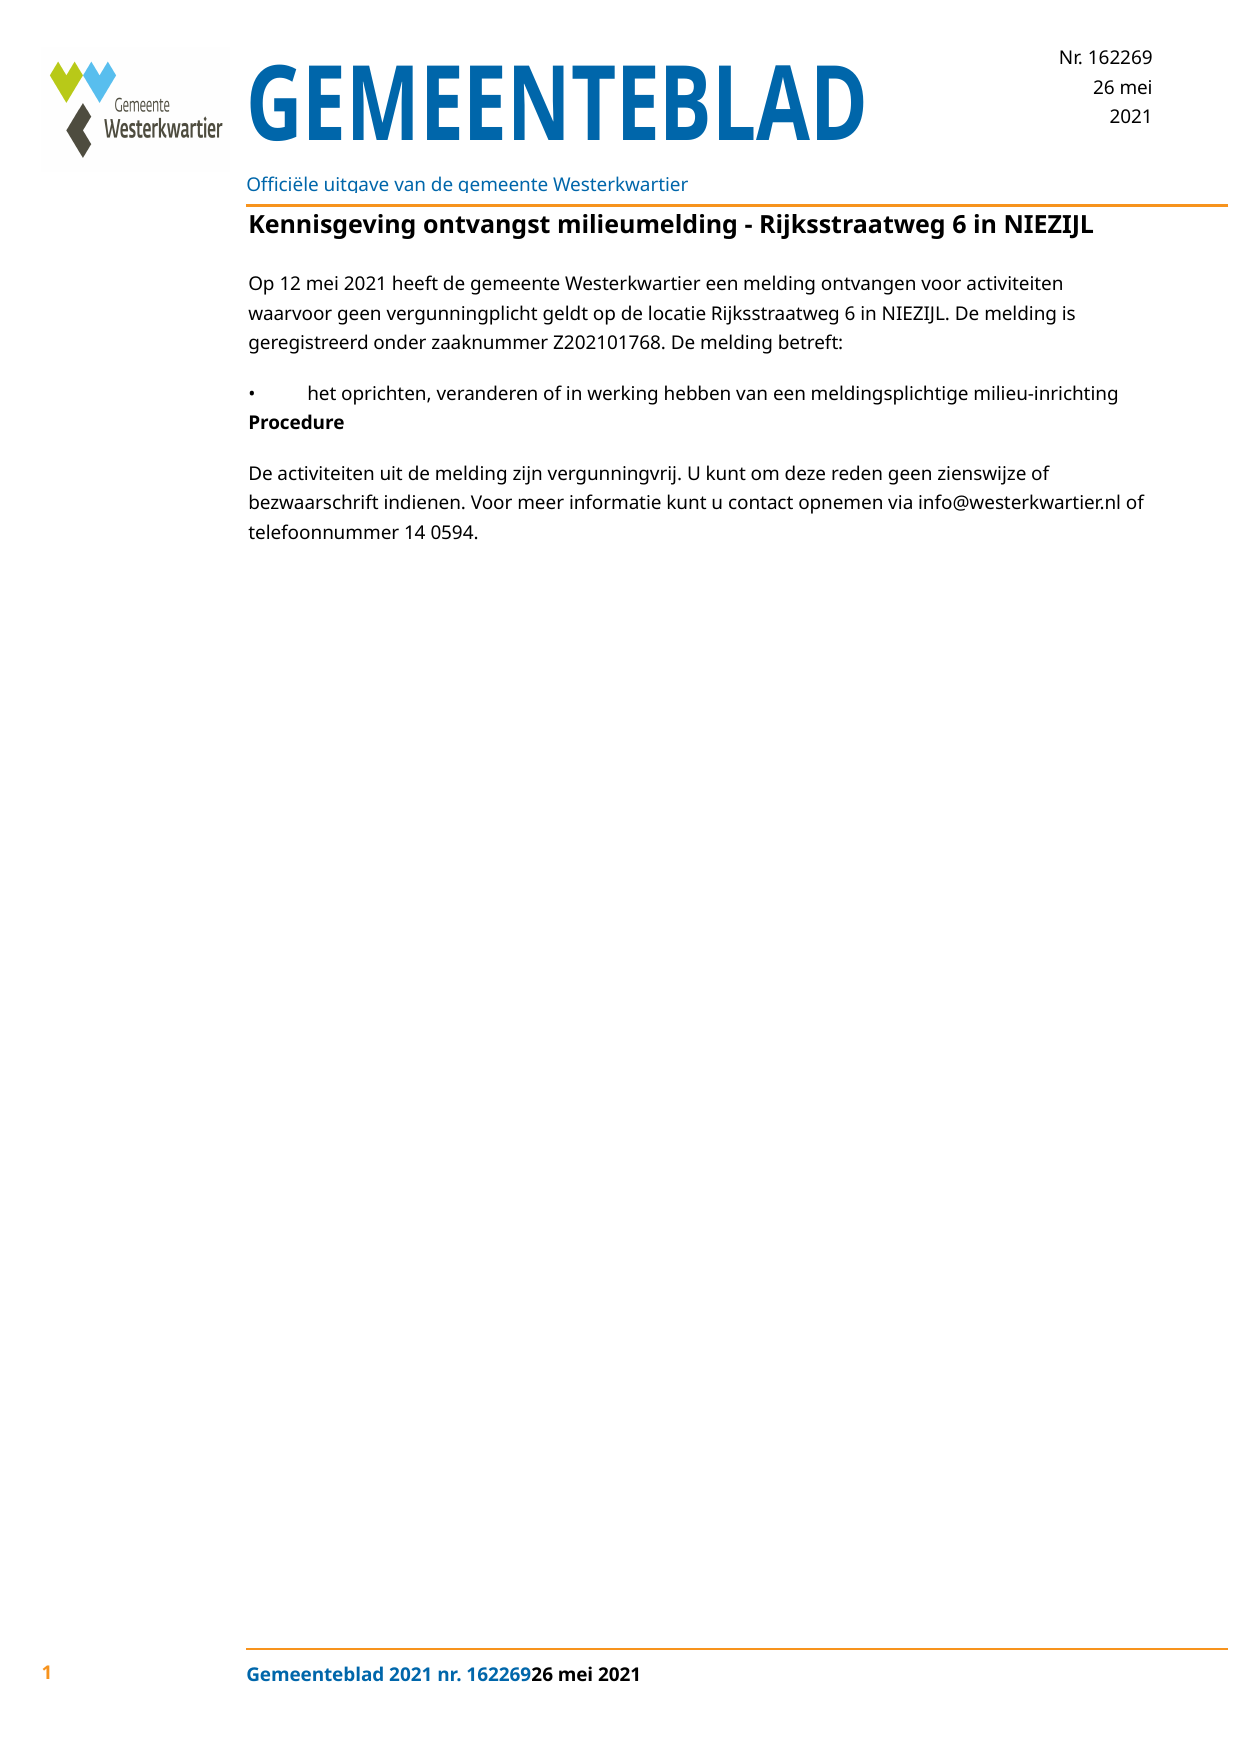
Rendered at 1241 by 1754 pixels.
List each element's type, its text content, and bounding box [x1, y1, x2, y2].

text Op 12 mei 2021 heeft de gemeente Westerkwartier een melding ontvangen voor activiteiten waarvoor geen vergunningplicht geldt op de locatie Rijksstraatweg 6 in NIEZIJL. De melding is geregistreerd onder zaaknummer Z202101768. De melding betreft: [248, 270, 1152, 355]
list het oprichten, veranderen of in werking hebben van een meldingsplichtige milieu-inrichting [248, 380, 1152, 406]
text Kennisgeving ontvangst milieumelding - Rijksstraatweg 6 in NIEZIJL [248, 207, 1152, 241]
text Procedure [248, 409, 1152, 435]
text De activiteiten uit de melding zijn vergunningvrij. U kunt om deze reden geen zienswijze of bezwaarschrift indienen. Voor meer informatie kunt u contact opnemen via info@westerkwartier.nl of telefoonnummer 14 0594. [248, 460, 1152, 545]
picture [41, 47, 231, 172]
